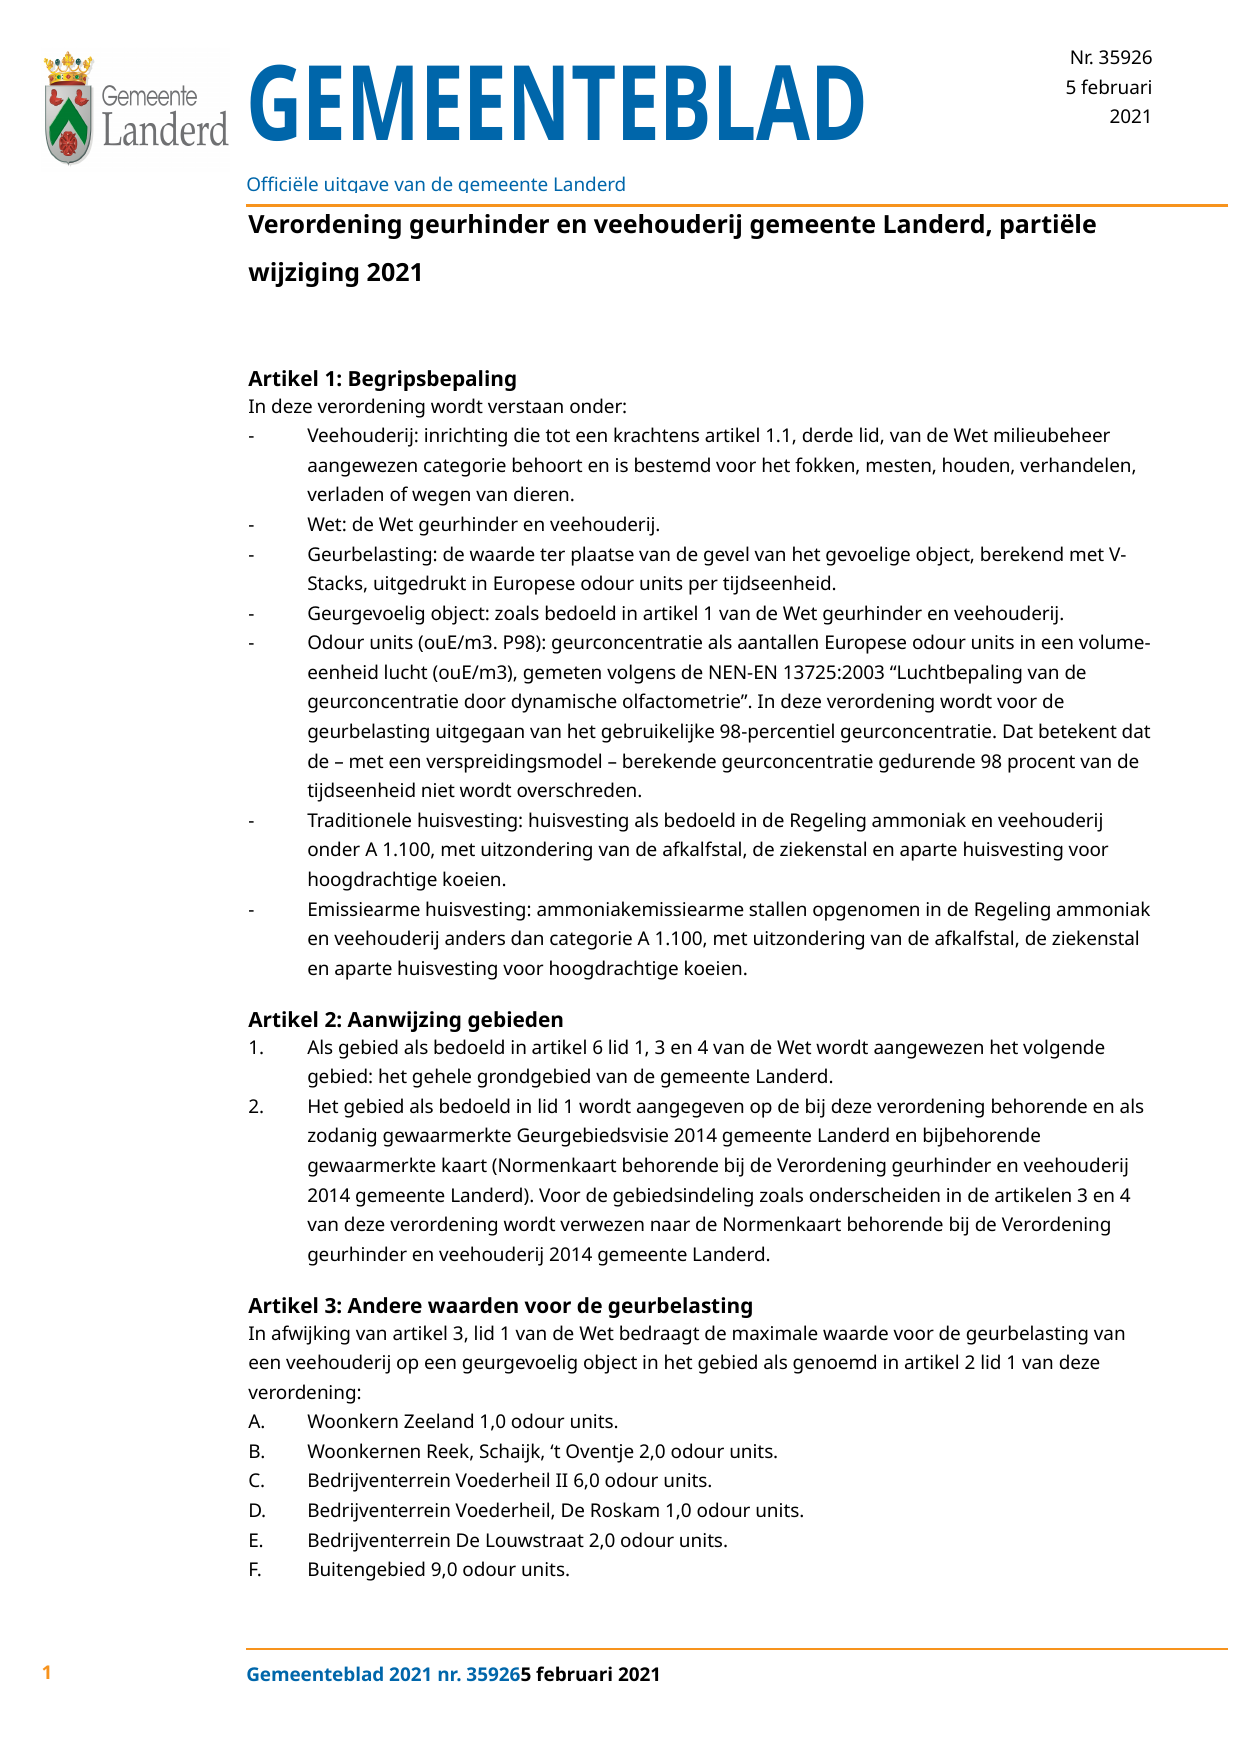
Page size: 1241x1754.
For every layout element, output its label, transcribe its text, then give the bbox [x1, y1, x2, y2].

text Artikel 3: Andere waarden voor de geurbelasting [248, 1291, 1152, 1320]
list Bedrijventerrein Voederheil II 6,0 odour units. [248, 1468, 1152, 1493]
list Emissiearme huisvesting: ammoniakemissiearme stallen opgenomen in de Regeling ammoniak en veehouderij anders dan categorie A 1.100, met uitzondering van de afkalfstal, de ziekenstal en aparte huisvesting voor hoogdrachtige koeien. [248, 896, 1152, 981]
list Bedrijventerrein Voederheil, De Roskam 1,0 odour units. [248, 1497, 1152, 1523]
list Odour units (ouE/m3. P98): geurconcentratie als aantallen Europese odour units in een volume-eenheid lucht (ouE/m3), gemeten volgens de NEN-EN 13725:2003 “Luchtbepaling van de geurconcentratie door dynamische olfactometrie”. In deze verordening wordt voor de geurbelasting uitgegaan van het gebruikelijke 98-percentiel geurconcentratie. Dat betekent dat de – met een verspreidingsmodel – berekende geurconcentratie gedurende 98 procent van de tijdseenheid niet wordt overschreden. [248, 629, 1152, 803]
list Geurgevoelig object: zoals bedoeld in artikel 1 van de Wet geurhinder en veehouderij. [248, 600, 1152, 626]
list Wet: de Wet geurhinder en veehouderij. [248, 511, 1152, 537]
text In afwijking van artikel 3, lid 1 van de Wet bedraagt de maximale waarde voor de geurbelasting van een veehouderij op een geurgevoelig object in het gebied als genoemd in artikel 2 lid 1 van deze verordening: [248, 1320, 1152, 1405]
text Verordening geurhinder en veehouderij gemeente Landerd, partiële wijziging 2021 [248, 207, 1152, 288]
list Buitengebied 9,0 odour units. [248, 1556, 1152, 1582]
text Artikel 2: Aanwijzing gebieden [248, 1005, 1152, 1034]
list Woonkern Zeeland 1,0 odour units. [248, 1408, 1152, 1434]
text In deze verordening wordt verstaan onder: [248, 393, 1152, 419]
picture [41, 47, 231, 172]
list Het gebied als bedoeld in lid 1 wordt aangegeven op de bij deze verordening behorende en als zodanig gewaarmerkte Geurgebiedsvisie 2014 gemeente Landerd en bijbehorende gewaarmerkte kaart (Normenkaart behorende bij de Verordening geurhinder en veehouderij 2014 gemeente Landerd). Voor de gebiedsindeling zoals onderscheiden in de artikelen 3 en 4 van deze verordening wordt verwezen naar de Normenkaart behorende bij de Verordening geurhinder en veehouderij 2014 gemeente Landerd. [248, 1093, 1152, 1267]
list Veehouderij: inrichting die tot een krachtens artikel 1.1, derde lid, van de Wet milieubeheer aangewezen categorie behoort en is bestemd voor het fokken, mesten, houden, verhandelen, verladen of wegen van dieren. [248, 422, 1152, 507]
list Als gebied als bedoeld in artikel 6 lid 1, 3 en 4 van de Wet wordt aangewezen het volgende gebied: het gehele grondgebied van de gemeente Landerd. [248, 1034, 1152, 1089]
list Traditionele huisvesting: huisvesting als bedoeld in de Regeling ammoniak en veehouderij onder A 1.100, met uitzondering van de afkalfstal, de ziekenstal en aparte huisvesting voor hoogdrachtige koeien. [248, 807, 1152, 892]
list Geurbelasting: de waarde ter plaatse van de gevel van het gevoelige object, berekend met V-Stacks, uitgedrukt in Europese odour units per tijdseenheid. [248, 541, 1152, 596]
list Bedrijventerrein De Louwstraat 2,0 odour units. [248, 1527, 1152, 1553]
list Woonkernen Reek, Schaijk, ‘t Oventje 2,0 odour units. [248, 1438, 1152, 1464]
text Artikel 1: Begripsbepaling [248, 364, 1152, 393]
